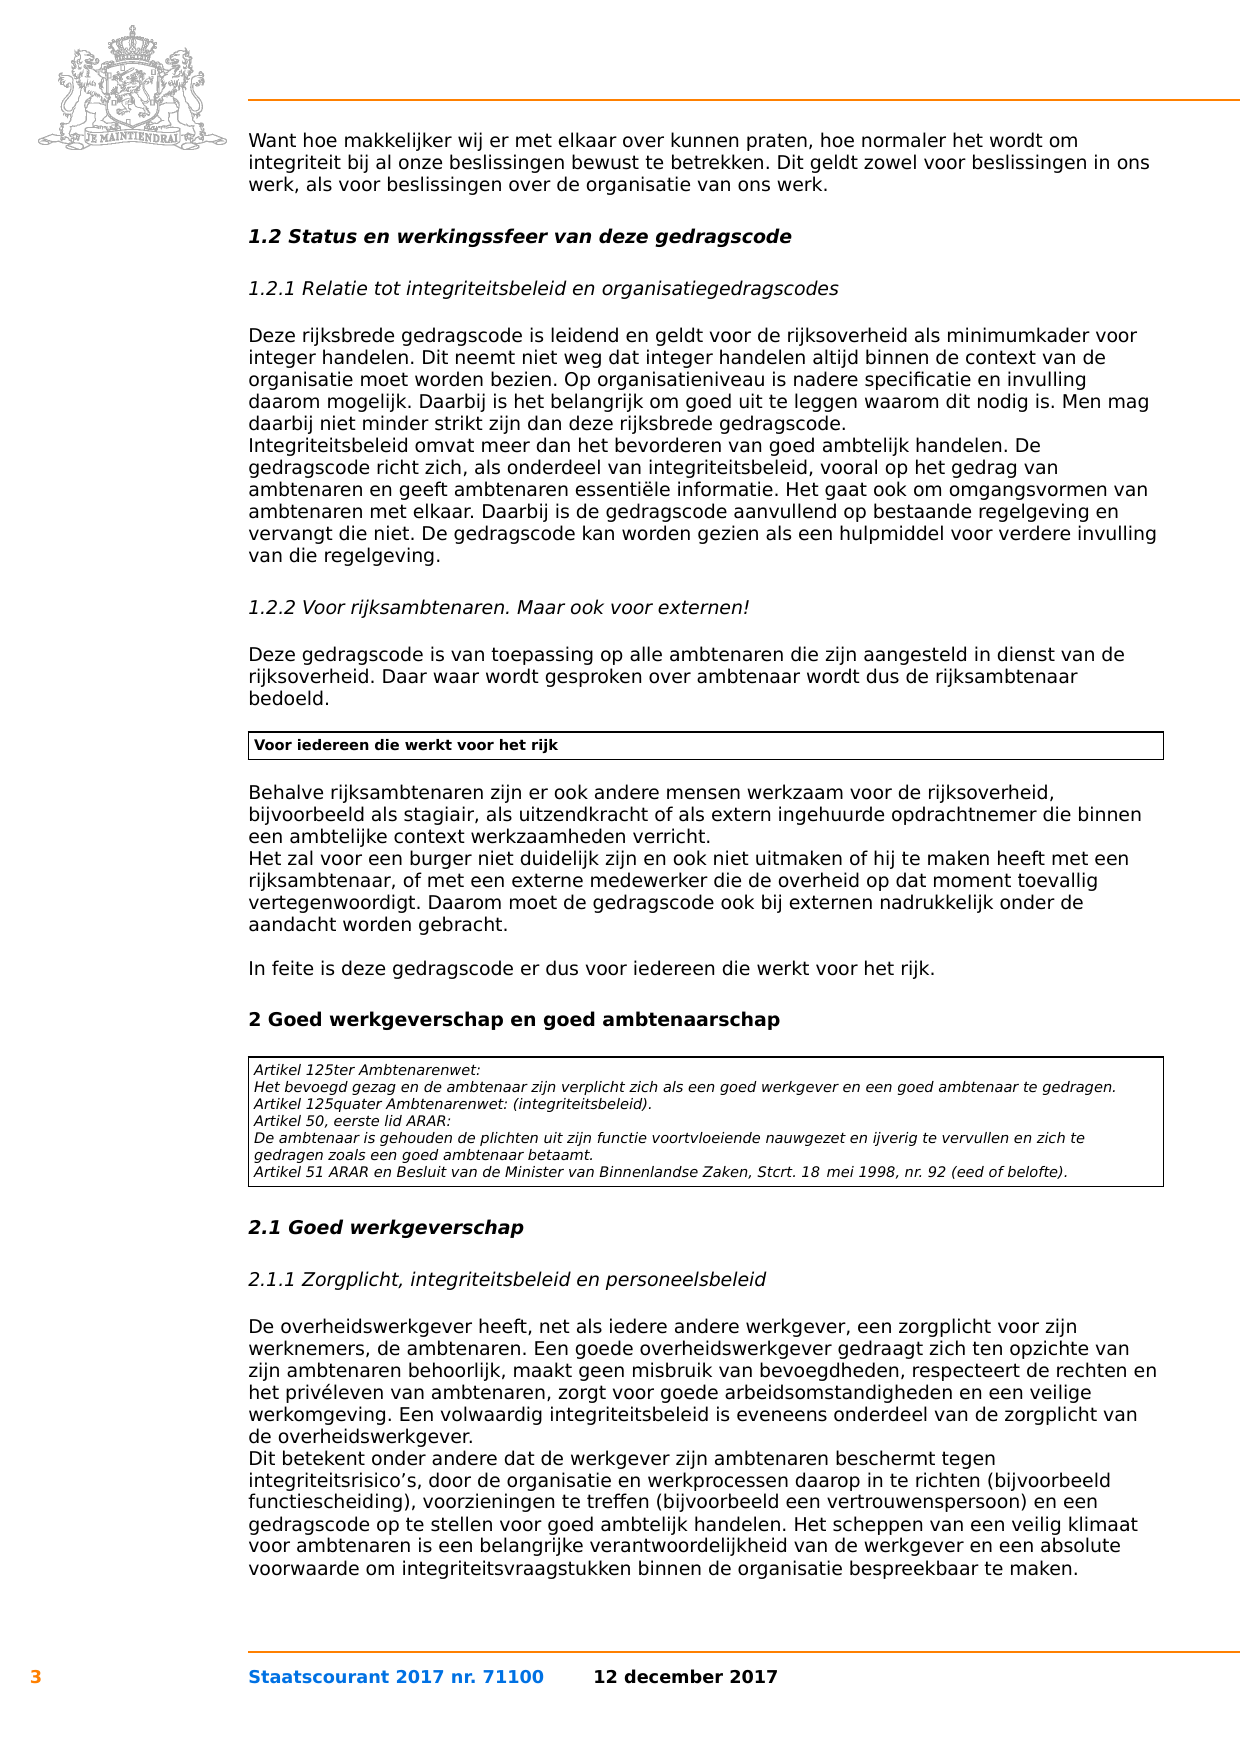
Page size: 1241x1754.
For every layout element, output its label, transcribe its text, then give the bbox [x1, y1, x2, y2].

text De overheidswerkgever heeft, net als iedere andere werkgever, een zorgplicht voor zijn werknemers, de ambtenaren. Een goede overheidswerkgever gedraagt zich ten opzichte van zijn ambtenaren behoorlijk, maakt geen misbruik van bevoegdheden, respecteert de rechten en het privéleven van ambtenaren, zorgt voor goede arbeidsomstandigheden en een veilige werkomgeving. Een volwaardig integriteitsbeleid is eveneens onderdeel van de zorgplicht van de overheidswerkgever. [248, 1316, 1163, 1447]
table_header Voor iedereen die werkt voor het rijk [249, 733, 1163, 759]
picture [38, 25, 227, 150]
text Deze rijksbrede gedragscode is leidend en geldt voor de rijksoverheid als minimumkader voor integer handelen. Dit neemt niet weg dat integer handelen altijd binnen de context van de organisatie moet worden bezien. Op organisatieniveau is nadere specificatie en invulling daarom mogelijk. Daarbij is het belangrijk om goed uit te leggen waarom dit nodig is. Men mag daarbij niet minder strikt zijn dan deze rijksbrede gedragscode. [248, 325, 1163, 435]
subtitle 1.2.1 Relatie tot integriteitsbeleid en organisatiegedragscodes [248, 278, 1163, 300]
subtitle 2 Goed werkgeverschap en goed ambtenaarschap [248, 1009, 1163, 1031]
text In feite is deze gedragscode er dus voor iedereen die werkt voor het rijk. [248, 957, 1163, 979]
text Want hoe makkelijker wij er met elkaar over kunnen praten, hoe normaler het wordt om integriteit bij al onze beslissingen bewust te betrekken. Dit geldt zowel voor beslissingen in ons werk, als voor beslissingen over de organisatie van ons werk. [248, 130, 1163, 196]
subtitle 2.1 Goed werkgeverschap [248, 1217, 1163, 1239]
text Dit betekent onder andere dat de werkgever zijn ambtenaren beschermt tegen integriteitsrisico’s, door de organisatie en werkprocessen daarop in te richten (bijvoorbeeld functiescheiding), voorzieningen te treffen (bijvoorbeeld een vertrouwenspersoon) en een gedragscode op te stellen voor goed ambtelijk handelen. Het scheppen van een veilig klimaat voor ambtenaren is een belangrijke verantwoordelijkheid van de werkgever en een absolute voorwaarde om integriteitsvraagstukken binnen de organisatie bespreekbaar te maken. [248, 1447, 1163, 1579]
text Het zal voor een burger niet duidelijk zijn en ook niet uitmaken of hij te maken heeft met een rijksambtenaar, of met een externe medewerker die de overheid op dat moment toevallig vertegenwoordigt. Daarom moet de gedragscode ook bij externen nadrukkelijk onder de aandacht worden gebracht. [248, 848, 1163, 936]
text Integriteitsbeleid omvat meer dan het bevorderen van goed ambtelijk handelen. De gedragscode richt zich, als onderdeel van integriteitsbeleid, vooral op het gedrag van ambtenaren en geeft ambtenaren essentiële informatie. Het gaat ook om omgangsvormen van ambtenaren met elkaar. Daarbij is de gedragscode aanvullend op bestaande regelgeving en vervangt die niet. De gedragscode kan worden gezien als een hulpmiddel voor verdere invulling van die regelgeving. [248, 435, 1163, 567]
text Behalve rijksambtenaren zijn er ook andere mensen werkzaam voor de rijksoverheid, bijvoorbeeld als stagiair, als uitzendkracht of als extern ingehuurde opdrachtnemer die binnen een ambtelijke context werkzaamheden verricht. [248, 782, 1163, 848]
subtitle 2.1.1 Zorgplicht, integriteitsbeleid en personeelsbeleid [248, 1269, 1163, 1291]
text Deze gedragscode is van toepassing op alle ambtenaren die zijn aangesteld in dienst van de rijksoverheid. Daar waar wordt gesproken over ambtenaar wordt dus de rijksambtenaar bedoeld. [248, 643, 1163, 709]
table_header Artikel 125ter Ambtenarenwet: Het bevoegd gezag en de ambtenaar zijn verplicht zich als een goed werkgever en een goed ambtenaar te gedragen. Artikel 125quater Ambtenarenwet: (integriteitsbeleid). Artikel 50, eerste lid ARAR: De ambtenaar is gehouden de plichten uit zijn functie voortvloeiende nauwgezet en ijverig te vervullen en zich te gedragen zoals een goed ambtenaar betaamt. Artikel 51 ARAR en Besluit van de Minister van Binnenlandse Zaken, Stcrt. 18 mei 1998, nr. 92 (eed of belofte). [249, 1058, 1163, 1186]
subtitle 1.2.2 Voor rijksambtenaren. Maar ook voor externen! [248, 597, 1163, 618]
subtitle 1.2 Status en werkingssfeer van deze gedragscode [248, 226, 1163, 248]
